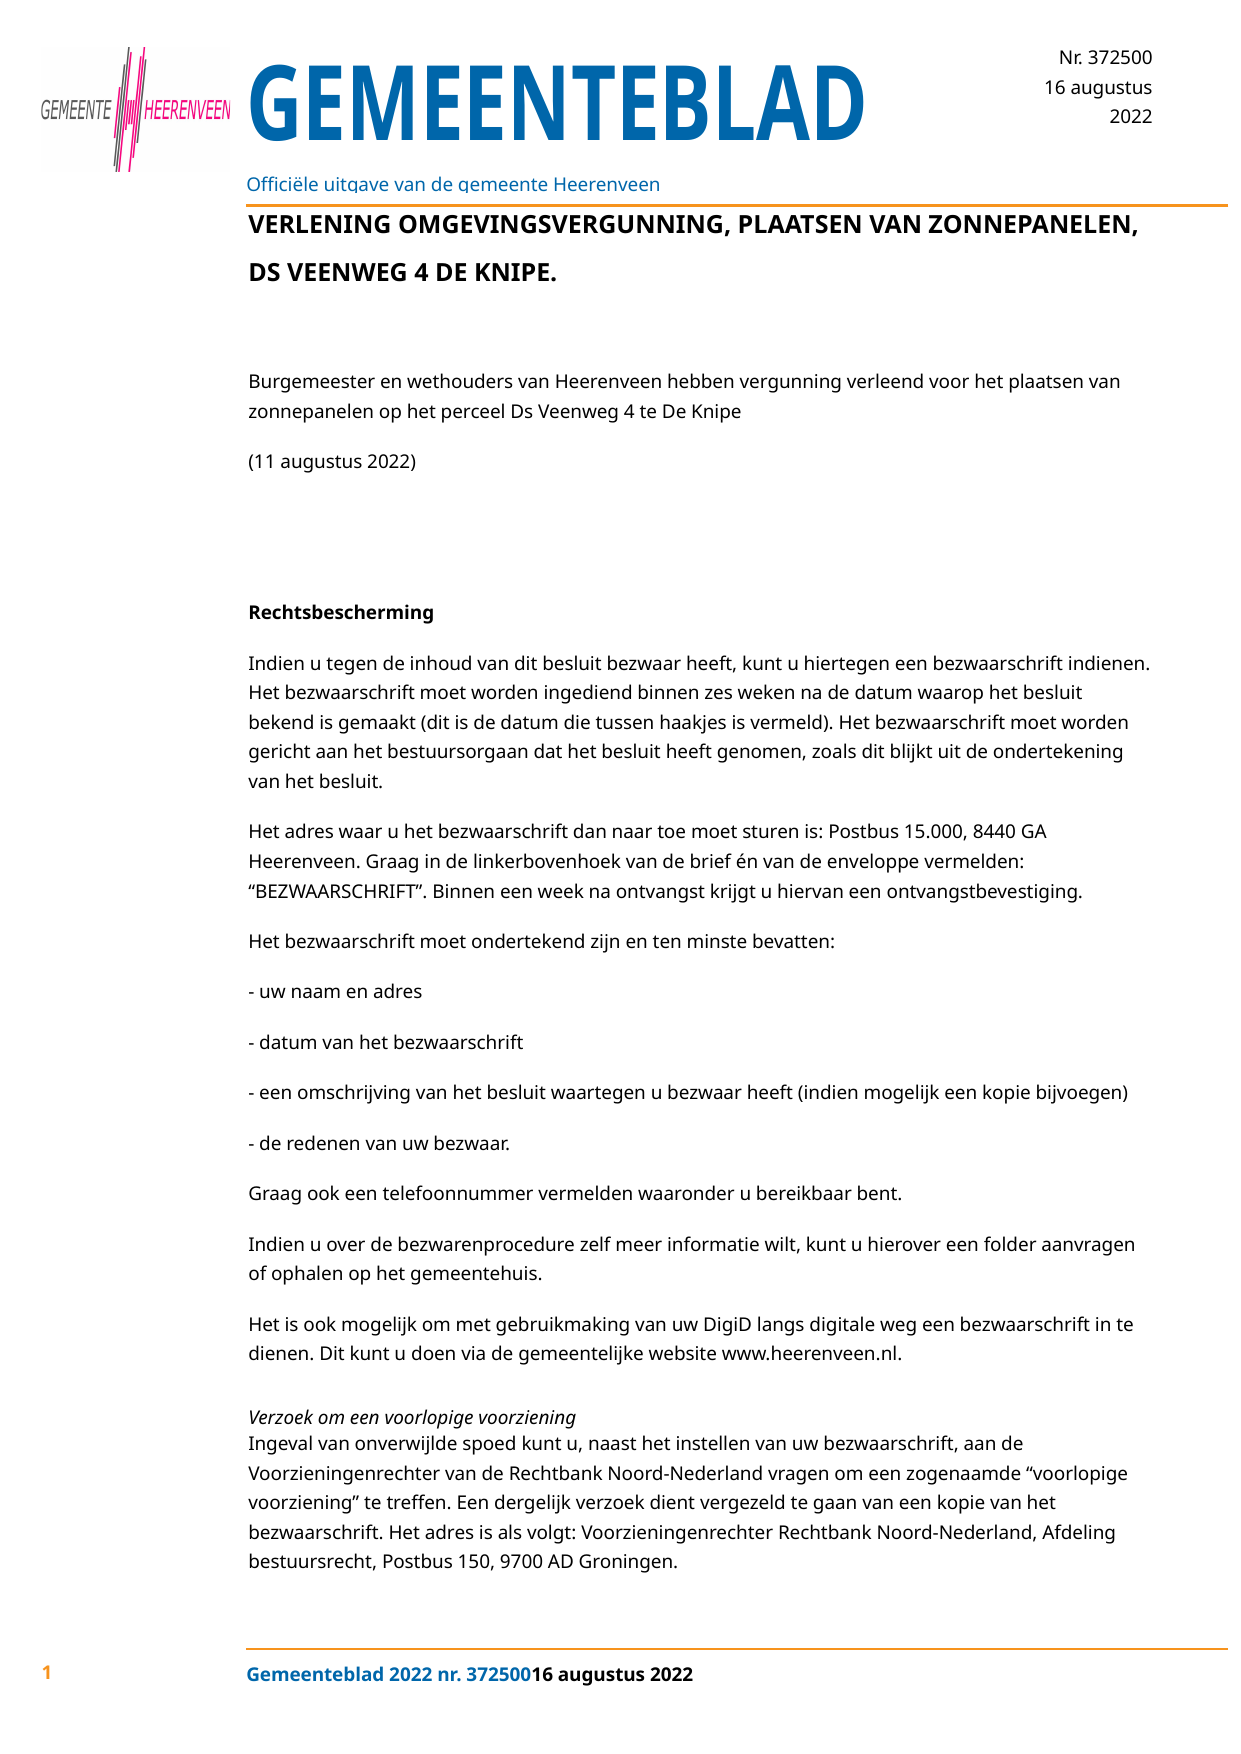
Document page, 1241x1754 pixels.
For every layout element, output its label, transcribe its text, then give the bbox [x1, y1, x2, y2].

text (11 augustus 2022) [248, 448, 1152, 474]
picture [41, 47, 231, 172]
text - datum van het bezwaarschrift [248, 1029, 1152, 1055]
text - een omschrijving van het besluit waartegen u bezwaar heeft (indien mogelijk een kopie bijvoegen) [248, 1079, 1152, 1105]
text Indien u over de bezwarenprocedure zelf meer informatie wilt, kunt u hierover een folder aanvragen of ophalen op het gemeentehuis. [248, 1231, 1152, 1286]
text Indien u tegen de inhoud van dit besluit bezwaar heeft, kunt u hiertegen een bezwaarschrift indienen. Het bezwaarschrift moet worden ingediend binnen zes weken na de datum waarop het besluit bekend is gemaakt (dit is de datum die tussen haakjes is vermeld). Het bezwaarschrift moet worden gericht aan het bestuursorgaan dat het besluit heeft genomen, zoals dit blijkt uit de ondertekening van het besluit. [248, 650, 1152, 794]
text Graag ook een telefoonnummer vermelden waaronder u bereikbaar bent. [248, 1180, 1152, 1206]
text Het is ook mogelijk om met gebruikmaking van uw DigiD langs digitale weg een bezwaarschrift in te dienen. Dit kunt u doen via de gemeentelijke website www.heerenveen.nl. [248, 1311, 1152, 1366]
text - uw naam en adres [248, 979, 1152, 1004]
text - de redenen van uw bezwaar. [248, 1130, 1152, 1156]
text Het adres waar u het bezwaarschrift dan naar toe moet sturen is: Postbus 15.000, 8440 GA Heerenveen. Graag in de linkerbovenhoek van de brief én van de enveloppe vermelden: “BEZWAARSCHRIFT”. Binnen een week na ontvangst krijgt u hiervan een ontvangstbevestiging. [248, 819, 1152, 904]
text Burgemeester en wethouders van Heerenveen hebben vergunning verleend voor het plaatsen van zonnepanelen op het perceel Ds Veenweg 4 te De Knipe [248, 368, 1152, 424]
text Verzoek om een voorlopige voorziening [248, 1404, 1152, 1430]
text Het bezwaarschrift moet ondertekend zijn en ten minste bevatten: [248, 928, 1152, 954]
text Ingeval van onverwijlde spoed kunt u, naast het instellen van uw bezwaarschrift, aan de Voorzieningenrechter van de Rechtbank Noord-Nederland vragen om een zogenaamde “voorlopige voorziening” te treffen. Een dergelijk verzoek dient vergezeld te gaan van een kopie van het bezwaarschrift. Het adres is als volgt: Voorzieningenrechter Rechtbank Noord-Nederland, Afdeling bestuursrecht, Postbus 150, 9700 AD Groningen. [248, 1430, 1152, 1574]
text Rechtsbescherming [248, 599, 1152, 625]
text VERLENING OMGEVINGSVERGUNNING, PLAATSEN VAN ZONNEPANELEN, DS VEENWEG 4 DE KNIPE. [248, 207, 1152, 288]
